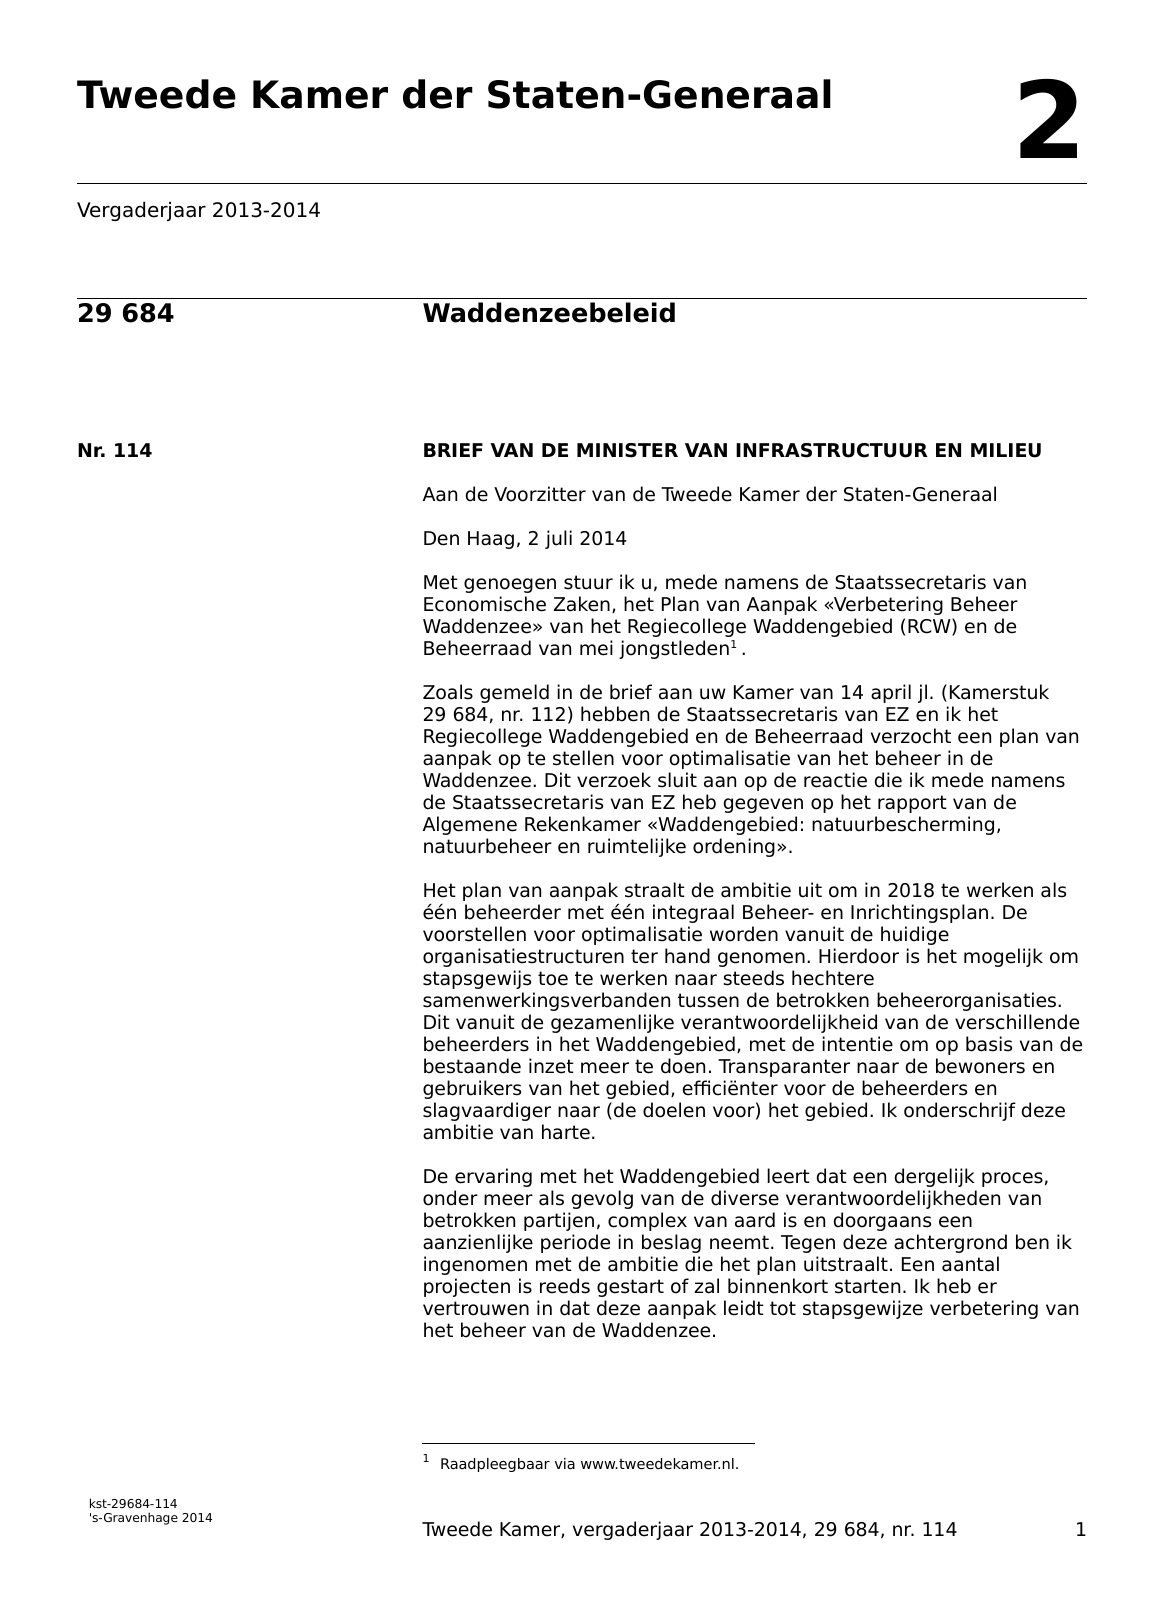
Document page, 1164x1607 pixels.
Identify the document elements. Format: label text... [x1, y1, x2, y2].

subtitle Nr. 114 BRIEF VAN DE MINISTER VAN INFRASTRUCTUUR EN MILIEU [77, 440, 1087, 462]
text kst-29684-114 [88, 1497, 323, 1511]
text Met genoegen stuur ik u, mede namens de Staatssecretaris van Economische Zaken, het Plan van Aanpak «Verbetering Beheer Waddenzee» van het Regiecollege Waddengebied (RCW) en de Beheerraad van mei jongstleden. [422, 572, 1087, 660]
subtitle 29 684 Waddenzeebeleid [77, 299, 1087, 329]
text Den Haag, 2 juli 2014 [422, 528, 1087, 550]
table_cell Vergaderjaar 2013-2014 [77, 184, 1087, 298]
text Zoals gemeld in de brief aan uw Kamer van 14 april jl. (Kamerstuk 29 684, nr. 112) hebben de Staatssecretaris van EZ en ik het Regiecollege Waddengebied en de Beheerraad verzocht een plan van aanpak op te stellen voor optimalisatie van het beheer in de Waddenzee. Dit verzoek sluit aan op de reactie die ik mede namens de Staatssecretaris van EZ heb gegeven op het rapport van de Algemene Rekenkamer «Waddengebied: natuurbescherming, natuurbeheer en ruimtelijke ordening». [422, 682, 1087, 858]
text 's-Gravenhage 2014 [88, 1511, 323, 1525]
text Raadpleegbaar via www.tweedekamer.nl. [422, 1452, 1087, 1474]
table_header 2 [886, 59, 1087, 183]
text Aan de Voorzitter van de Tweede Kamer der Staten-Generaal [422, 484, 1087, 506]
table_header Tweede Kamer der Staten-Generaal [77, 59, 886, 183]
text Het plan van aanpak straalt de ambitie uit om in 2018 te werken als één beheerder met één integraal Beheer- en Inrichtingsplan. De voorstellen voor optimalisatie worden vanuit de huidige organisatiestructuren ter hand genomen. Hierdoor is het mogelijk om stapsgewijs toe te werken naar steeds hechtere samenwerkingsverbanden tussen de betrokken beheerorganisaties. Dit vanuit de gezamenlijke verantwoordelijkheid van de verschillende beheerders in het Waddengebied, met de intentie om op basis van de bestaande inzet meer te doen. Transparanter naar de bewoners en gebruikers van het gebied, efficiënter voor de beheerders en slagvaardiger naar (de doelen voor) het gebied. Ik onderschrijf deze ambitie van harte. [422, 880, 1087, 1144]
text De ervaring met het Waddengebied leert dat een dergelijk proces, onder meer als gevolg van de diverse verantwoordelijkheden van betrokken partijen, complex van aard is en doorgaans een aanzienlijke periode in beslag neemt. Tegen deze achtergrond ben ik ingenomen met de ambitie die het plan uitstraalt. Een aantal projecten is reeds gestart of zal binnenkort starten. Ik heb er vertrouwen in dat deze aanpak leidt tot stapsgewijze verbetering van het beheer van de Waddenzee. [422, 1166, 1087, 1342]
